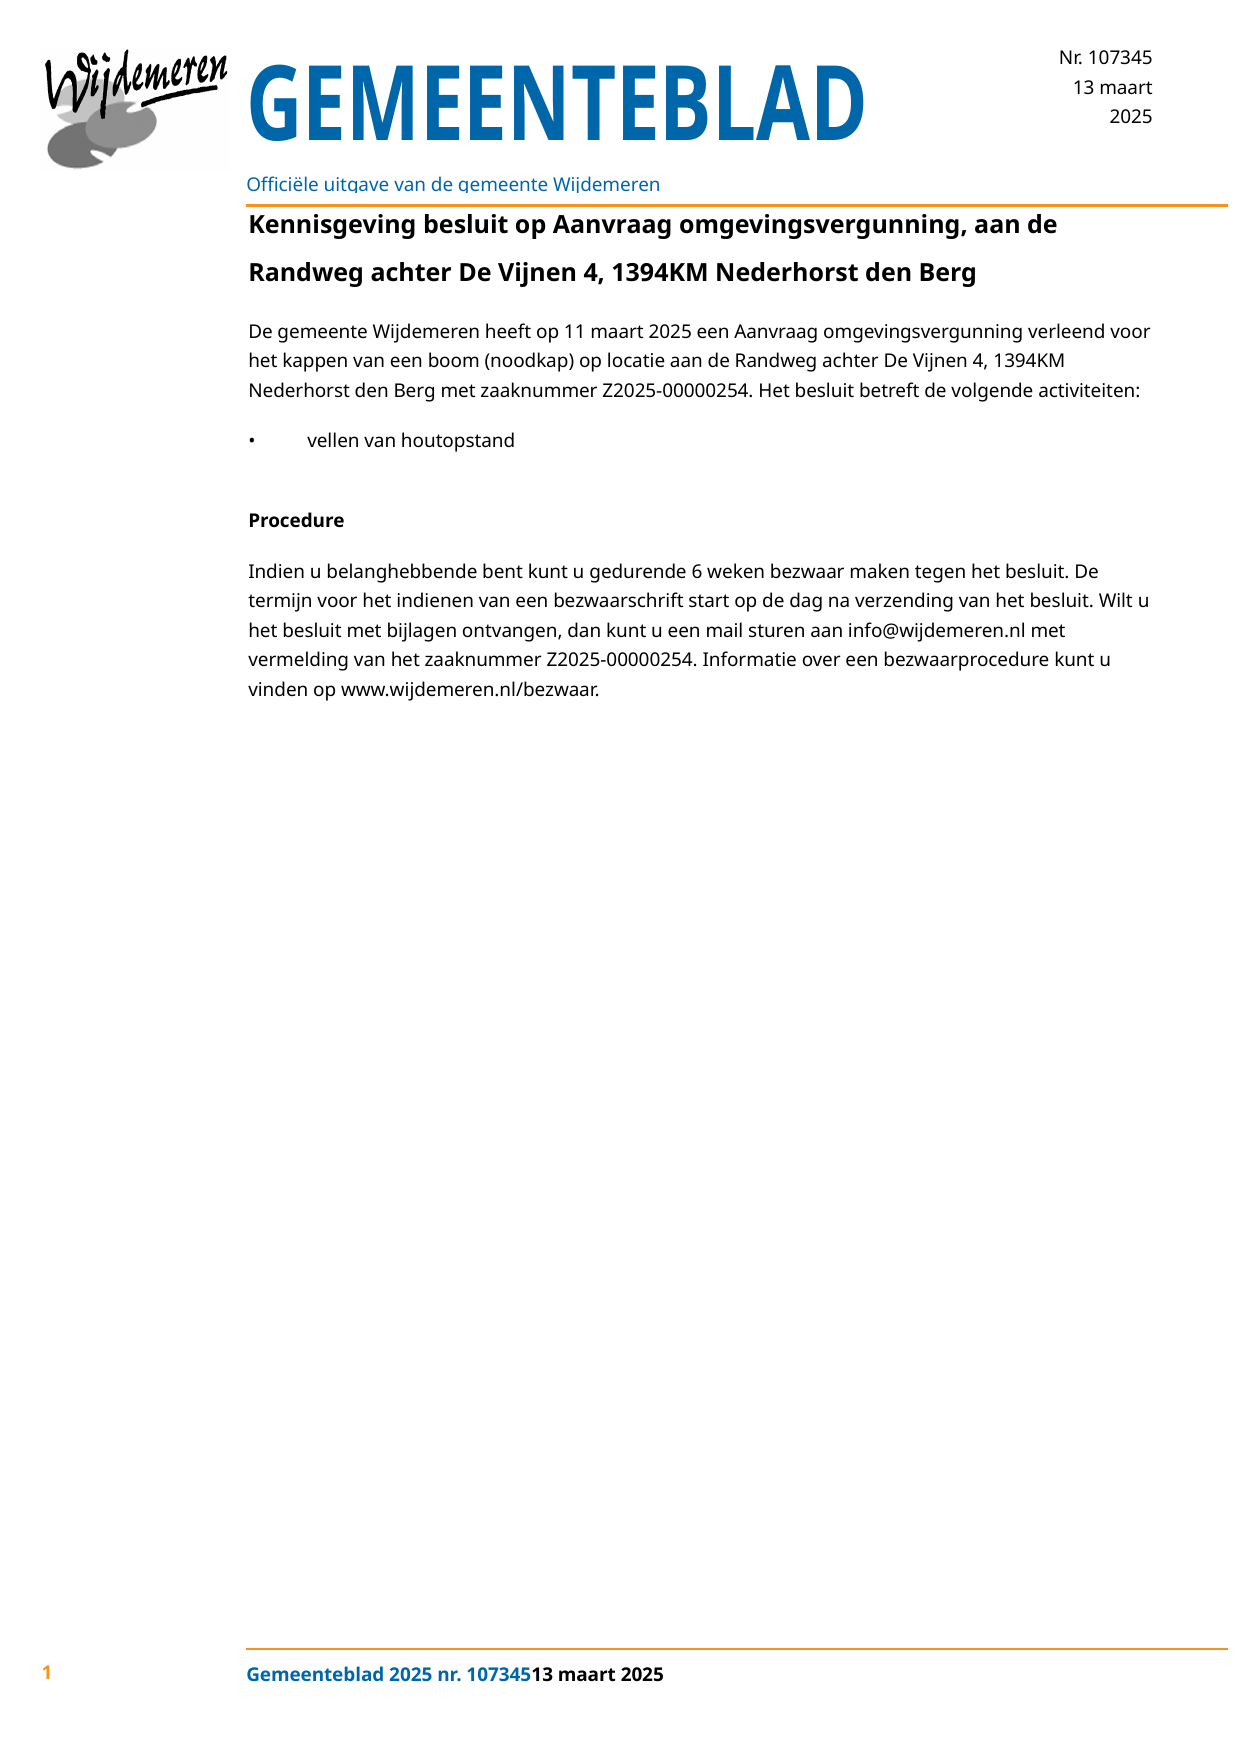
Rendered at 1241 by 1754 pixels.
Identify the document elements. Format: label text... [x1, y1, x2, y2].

picture [41, 47, 231, 172]
text Indien u belanghebbende bent kunt u gedurende 6 weken bezwaar maken tegen het besluit. De termijn voor het indienen van een bezwaarschrift start op de dag na verzending van het besluit. Wilt u het besluit met bijlagen ontvangen, dan kunt u een mail sturen aan info@wijdemeren.nl met vermelding van het zaaknummer Z2025-00000254. Informatie over een bezwaarprocedure kunt u vinden op www.wijdemeren.nl/bezwaar. [248, 558, 1152, 702]
list vellen van houtopstand [248, 427, 1152, 453]
text Kennisgeving besluit op Aanvraag omgevingsvergunning, aan de Randweg achter De Vijnen 4, 1394KM Nederhorst den Berg [248, 207, 1152, 288]
text Procedure [248, 507, 1152, 533]
text De gemeente Wijdemeren heeft op 11 maart 2025 een Aanvraag omgevingsvergunning verleend voor het kappen van een boom (noodkap) op locatie aan de Randweg achter De Vijnen 4, 1394KM Nederhorst den Berg met zaaknummer Z2025-00000254. Het besluit betreft de volgende activiteiten: [248, 318, 1152, 403]
